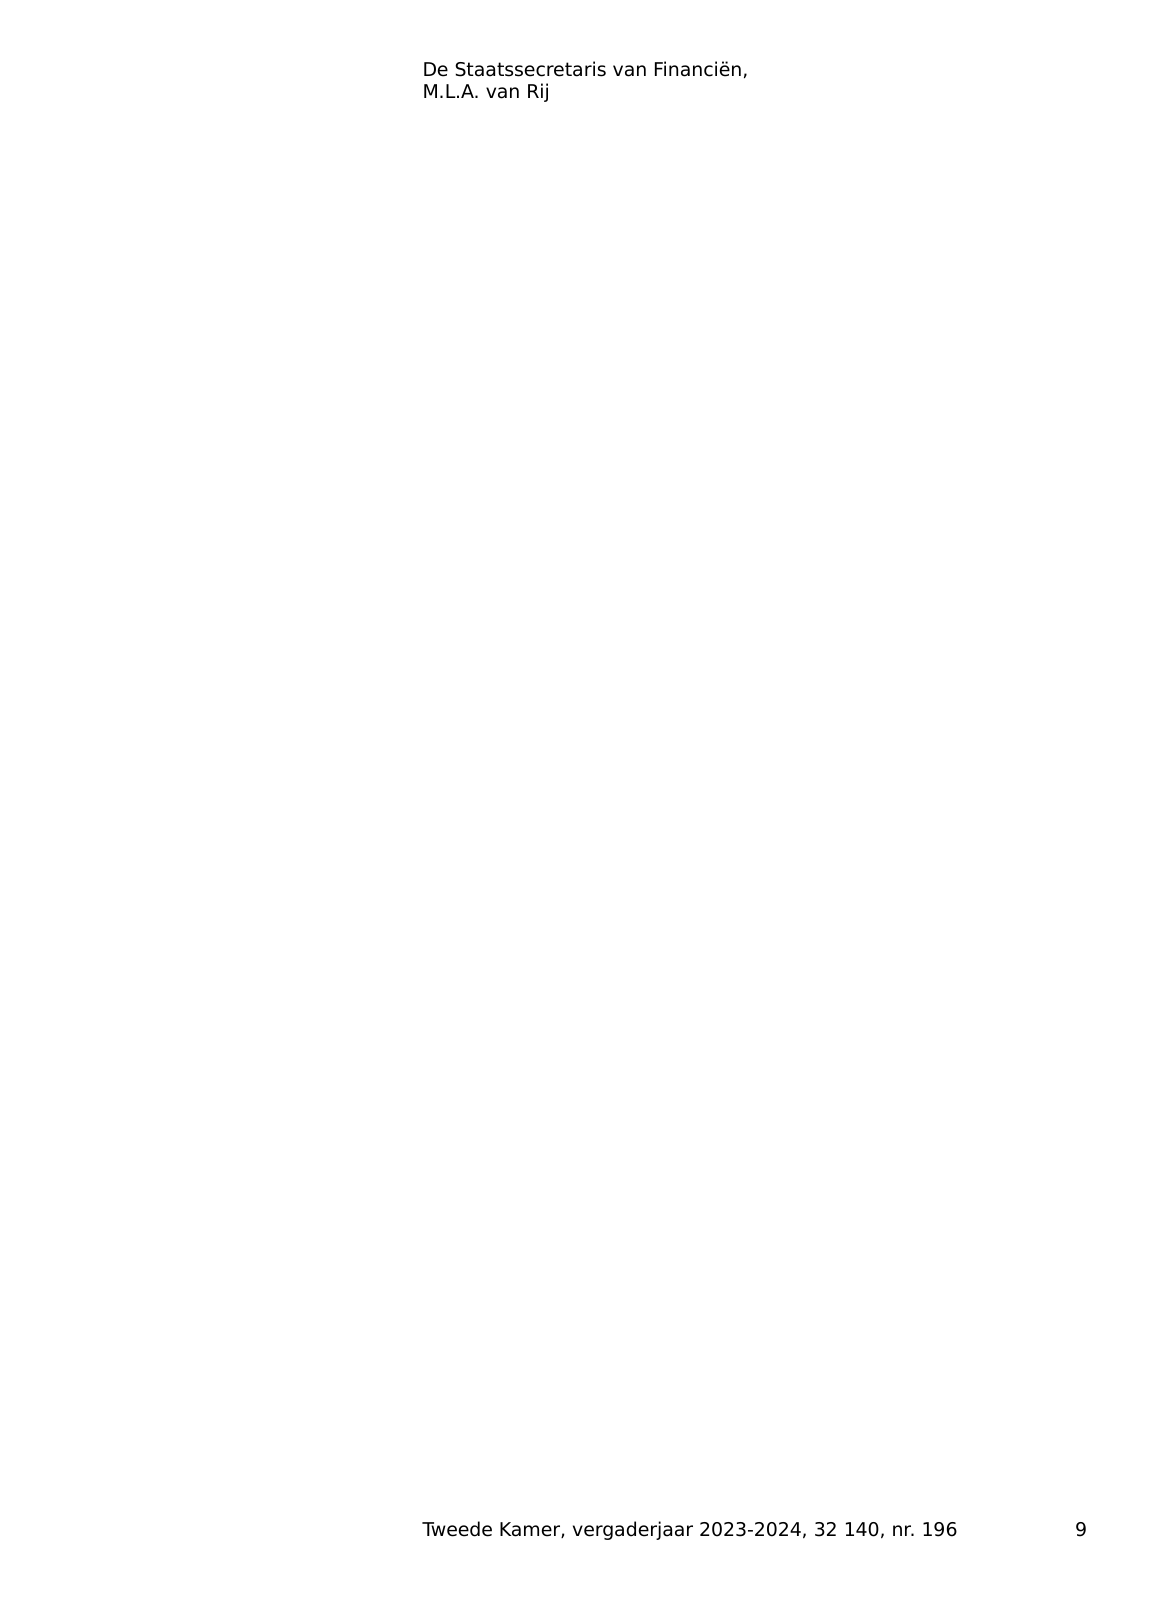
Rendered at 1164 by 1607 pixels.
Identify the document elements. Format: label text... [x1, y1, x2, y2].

text De Staatssecretaris van Financiën, M.L.A. van Rij [422, 59, 1087, 103]
